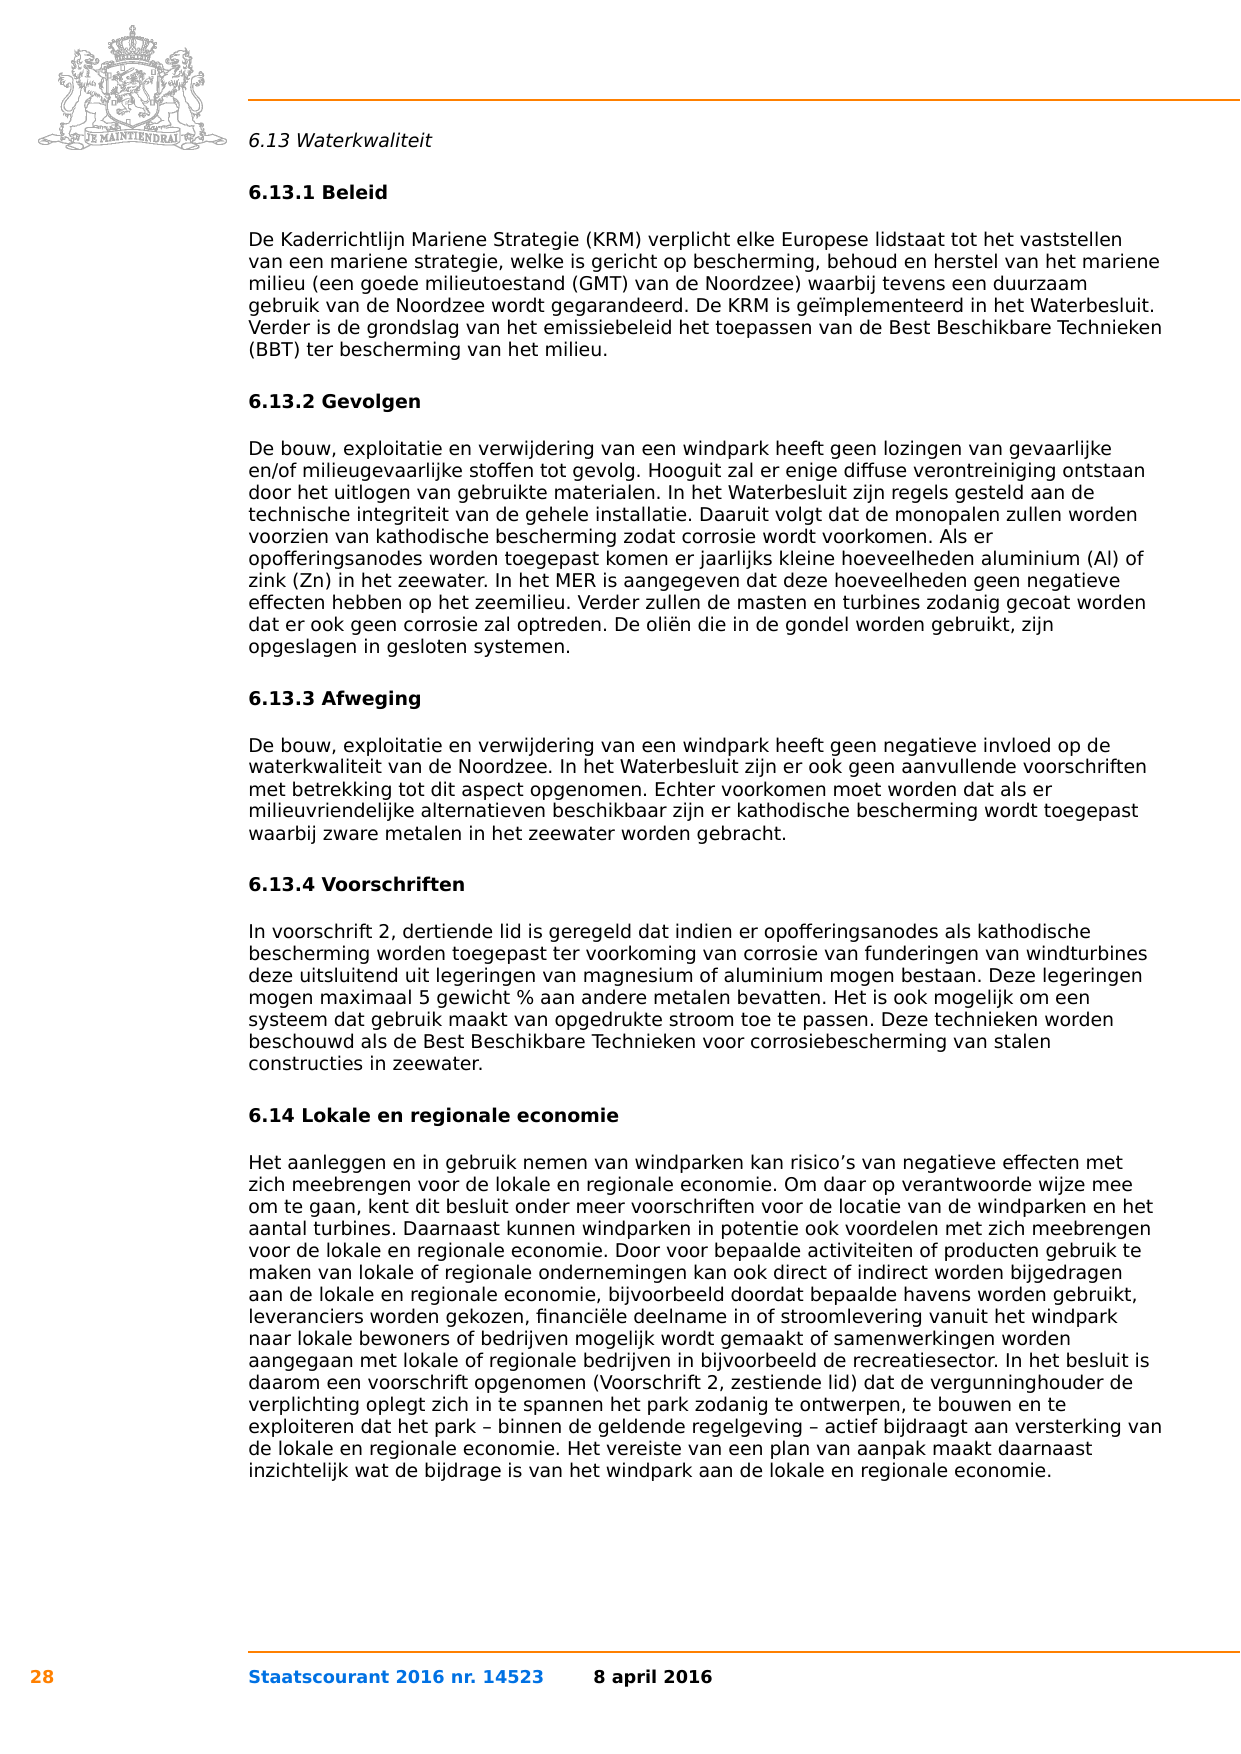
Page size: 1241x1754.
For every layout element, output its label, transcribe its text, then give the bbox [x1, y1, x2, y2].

text De bouw, exploitatie en verwijdering van een windpark heeft geen negatieve invloed op de waterkwaliteit van de Noordzee. In het Waterbesluit zijn er ook geen aanvullende voorschriften met betrekking tot dit aspect opgenomen. Echter voorkomen moet worden dat als er milieuvriendelijke alternatieven beschikbaar zijn er kathodische bescherming wordt toegepast waarbij zware metalen in het zeewater worden gebracht. [248, 734, 1163, 844]
subtitle 6.13.1 Beleid [248, 182, 1163, 204]
picture [38, 25, 227, 150]
subtitle 6.13.3 Afweging [248, 687, 1163, 709]
text De bouw, exploitatie en verwijdering van een windpark heeft geen lozingen van gevaarlijke en/of milieugevaarlijke stoffen tot gevolg. Hooguit zal er enige diffuse verontreiniging ontstaan door het uitlogen van gebruikte materialen. In het Waterbesluit zijn regels gesteld aan de technische integriteit van de gehele installatie. Daaruit volgt dat de monopalen zullen worden voorzien van kathodische bescherming zodat corrosie wordt voorkomen. Als er opofferingsanodes worden toegepast komen er jaarlijks kleine hoeveelheden aluminium (Al) of zink (Zn) in het zeewater. In het MER is aangegeven dat deze hoeveelheden geen negatieve effecten hebben op het zeemilieu. Verder zullen de masten en turbines zodanig gecoat worden dat er ook geen corrosie zal optreden. De oliën die in de gondel worden gebruikt, zijn opgeslagen in gesloten systemen. [248, 438, 1163, 657]
text De Kaderrichtlijn Mariene Strategie (KRM) verplicht elke Europese lidstaat tot het vaststellen van een mariene strategie, welke is gericht op bescherming, behoud en herstel van het mariene milieu (een goede milieutoestand (GMT) van de Noordzee) waarbij tevens een duurzaam gebruik van de Noordzee wordt gegarandeerd. De KRM is geïmplementeerd in het Waterbesluit. Verder is de grondslag van het emissiebeleid het toepassen van de Best Beschikbare Technieken (BBT) ter bescherming van het milieu. [248, 229, 1163, 361]
subtitle 6.13.4 Voorschriften [248, 874, 1163, 896]
subtitle 6.14 Lokale en regionale economie [248, 1105, 1163, 1127]
subtitle 6.13.2 Gevolgen [248, 391, 1163, 413]
text In voorschrift 2, dertiende lid is geregeld dat indien er opofferingsanodes als kathodische bescherming worden toegepast ter voorkoming van corrosie van funderingen van windturbines deze uitsluitend uit legeringen van magnesium of aluminium mogen bestaan. Deze legeringen mogen maximaal 5 gewicht % aan andere metalen bevatten. Het is ook mogelijk om een systeem dat gebruik maakt van opgedrukte stroom toe te passen. Deze technieken worden beschouwd als de Best Beschikbare Technieken voor corrosiebescherming van stalen constructies in zeewater. [248, 921, 1163, 1075]
text Het aanleggen en in gebruik nemen van windparken kan risico’s van negatieve effecten met zich meebrengen voor de lokale en regionale economie. Om daar op verantwoorde wijze mee om te gaan, kent dit besluit onder meer voorschriften voor de locatie van de windparken en het aantal turbines. Daarnaast kunnen windparken in potentie ook voordelen met zich meebrengen voor de lokale en regionale economie. Door voor bepaalde activiteiten of producten gebruik te maken van lokale of regionale ondernemingen kan ook direct of indirect worden bijgedragen aan de lokale en regionale economie, bijvoorbeeld doordat bepaalde havens worden gebruikt, leveranciers worden gekozen, financiële deelname in of stroomlevering vanuit het windpark naar lokale bewoners of bedrijven mogelijk wordt gemaakt of samenwerkingen worden aangegaan met lokale of regionale bedrijven in bijvoorbeeld de recreatiesector. In het besluit is daarom een voorschrift opgenomen (Voorschrift 2, zestiende lid) dat de vergunninghouder de verplichting oplegt zich in te spannen het park zodanig te ontwerpen, te bouwen en te exploiteren dat het park – binnen de geldende regelgeving – actief bijdraagt aan versterking van de lokale en regionale economie. Het vereiste van een plan van aanpak maakt daarnaast inzichtelijk wat de bijdrage is van het windpark aan de lokale en regionale economie. [248, 1152, 1163, 1482]
subtitle 6.13 Waterkwaliteit [248, 130, 1163, 152]
